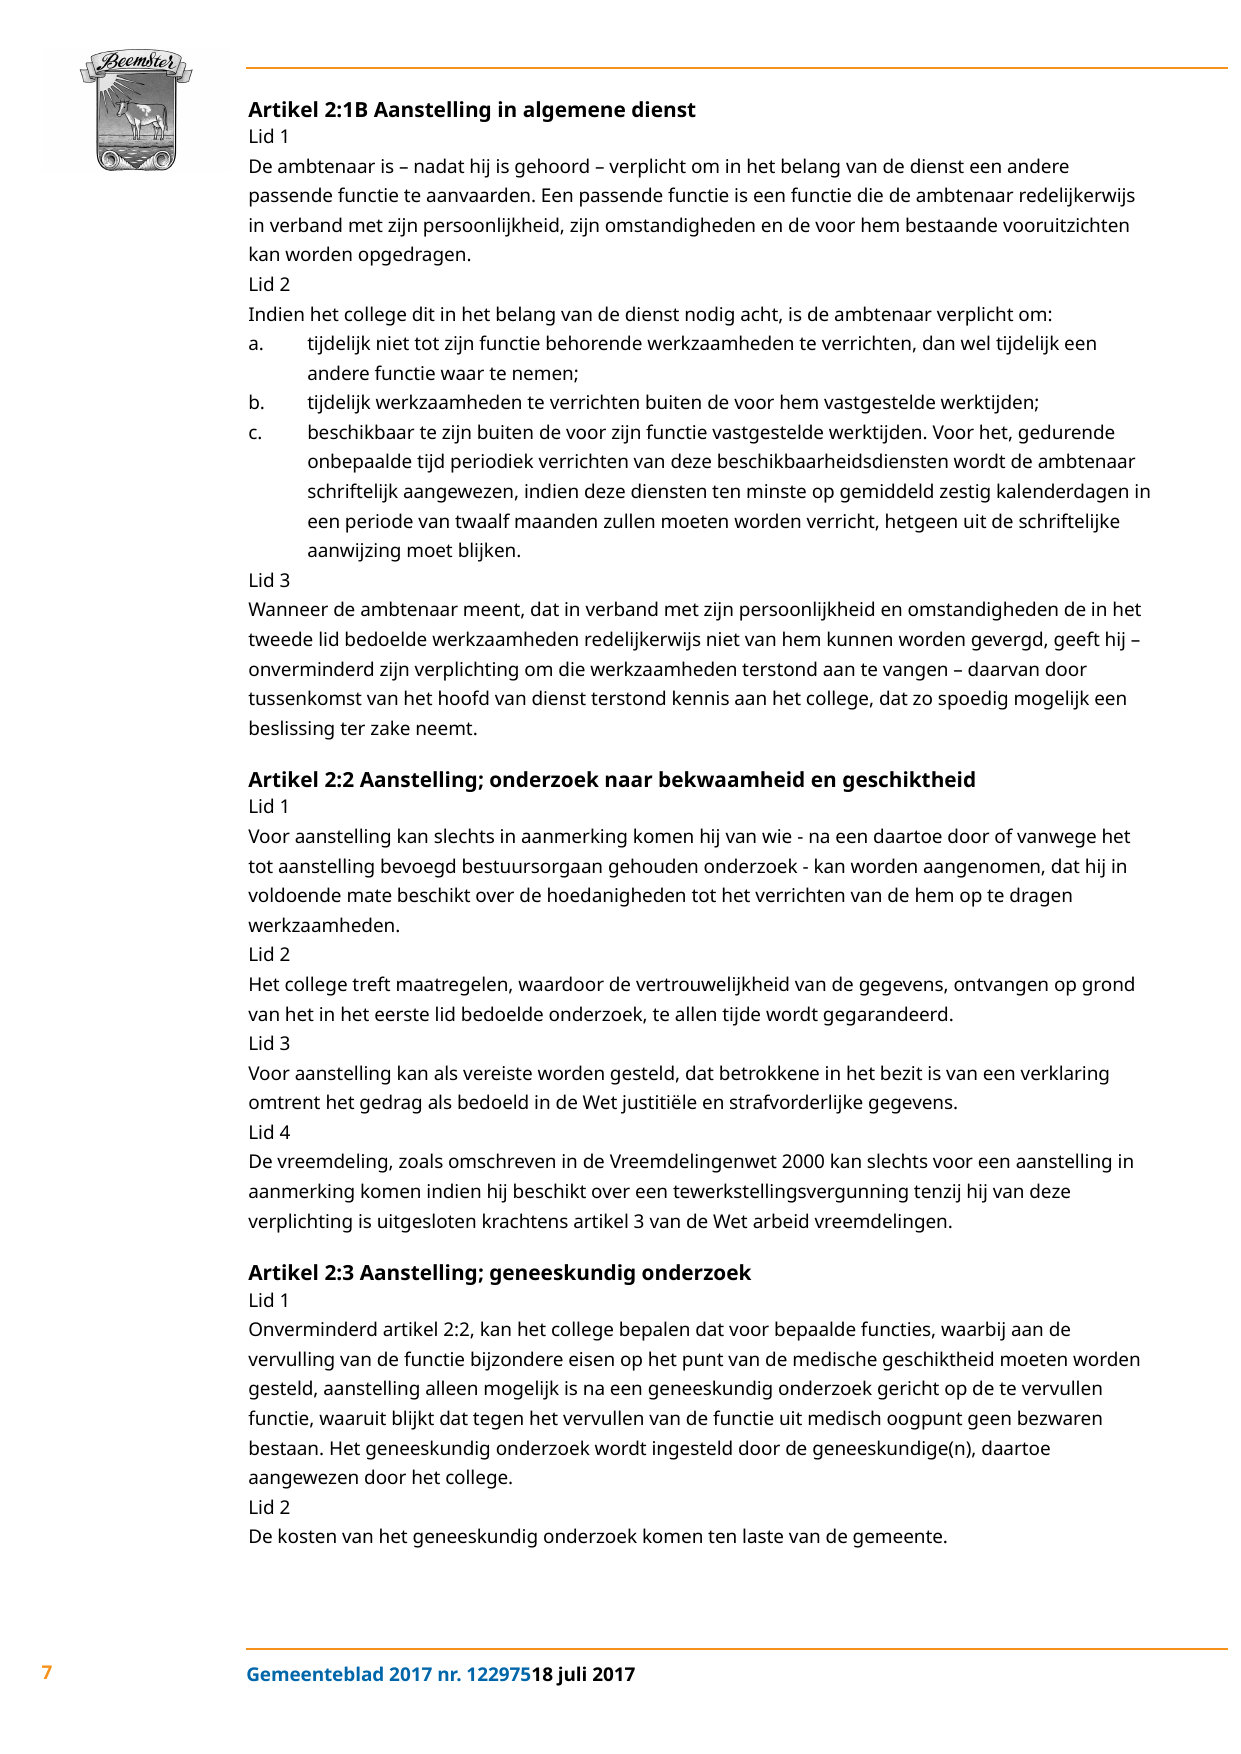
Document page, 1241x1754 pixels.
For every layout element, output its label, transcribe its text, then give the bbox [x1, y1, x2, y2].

list beschikbaar te zijn buiten de voor zijn functie vastgestelde werktijden. Voor het, gedurende onbepaalde tijd periodiek verrichten van deze beschikbaarheidsdiensten wordt de ambtenaar schriftelijk aangewezen, indien deze diensten ten minste op gemiddeld zestig kalenderdagen in een periode van twaalf maanden zullen moeten worden verricht, hetgeen uit de schriftelijke aanwijzing moet blijken. [248, 419, 1152, 563]
text Artikel 2:2 Aanstelling; onderzoek naar bekwaamheid en geschiktheid [248, 765, 1152, 794]
text De ambtenaar is – nadat hij is gehoord – verplicht om in het belang van de dienst een andere passende functie te aanvaarden. Een passende functie is een functie die de ambtenaar redelijkerwijs in verband met zijn persoonlijkheid, zijn omstandigheden en de voor hem bestaande vooruitzichten kan worden opgedragen. [248, 153, 1152, 267]
text Indien het college dit in het belang van de dienst nodig acht, is de ambtenaar verplicht om: [248, 301, 1152, 326]
list tijdelijk werkzaamheden te verrichten buiten de voor hem vastgestelde werktijden; [248, 389, 1152, 415]
text Wanneer de ambtenaar meent, dat in verband met zijn persoonlijkheid en omstandigheden de in het tweede lid bedoelde werkzaamheden redelijkerwijs niet van hem kunnen worden gevergd, geeft hij – onverminderd zijn verplichting om die werkzaamheden terstond aan te vangen – daarvan door tussenkomst van het hoofd van dienst terstond kennis aan het college, dat zo spoedig mogelijk een beslissing ter zake neemt. [248, 597, 1152, 741]
text Voor aanstelling kan slechts in aanmerking komen hij van wie - na een daartoe door of vanwege het tot aanstelling bevoegd bestuursorgaan gehouden onderzoek - kan worden aangenomen, dat hij in voldoende mate beschikt over de hoedanigheden tot het verrichten van de hem op te dragen werkzaamheden. [248, 823, 1152, 938]
text Lid 2 [248, 271, 1152, 297]
text Artikel 2:1B Aanstelling in algemene dienst [248, 95, 1152, 123]
text Onverminderd artikel 2:2, kan het college bepalen dat voor bepaalde functies, waarbij aan de vervulling van de functie bijzondere eisen op het punt van de medische geschiktheid moeten worden gesteld, aanstelling alleen mogelijk is na een geneeskundig onderzoek gericht op de te vervullen functie, waaruit blijkt dat tegen het vervullen van de functie uit medisch oogpunt geen bezwaren bestaan. Het geneeskundig onderzoek wordt ingesteld door de geneeskundige(n), daartoe aangewezen door het college. [248, 1316, 1152, 1490]
text Lid 1 [248, 123, 1152, 149]
text Lid 1 [248, 1287, 1152, 1312]
text Lid 4 [248, 1119, 1152, 1145]
text Artikel 2:3 Aanstelling; geneeskundig onderzoek [248, 1258, 1152, 1287]
text Voor aanstelling kan als vereiste worden gesteld, dat betrokkene in het bezit is van een verklaring omtrent het gedrag als bedoeld in de Wet justitiële en strafvorderlijke gegevens. [248, 1060, 1152, 1115]
list tijdelijk niet tot zijn functie behorende werkzaamheden te verrichten, dan wel tijdelijk een andere functie waar te nemen; [248, 330, 1152, 386]
text Lid 3 [248, 1030, 1152, 1056]
text De vreemdeling, zoals omschreven in de Vreemdelingenwet 2000 kan slechts voor een aanstelling in aanmerking komen indien hij beschikt over een tewerkstellingsvergunning tenzij hij van deze verplichting is uitgesloten krachtens artikel 3 van de Wet arbeid vreemdelingen. [248, 1149, 1152, 1234]
text Lid 2 [248, 942, 1152, 967]
text De kosten van het geneeskundig onderzoek komen ten laste van de gemeente. [248, 1523, 1152, 1549]
text Het college treft maatregelen, waardoor de vertrouwelijkheid van de gegevens, ontvangen op grond van het in het eerste lid bedoelde onderzoek, te allen tijde wordt gegarandeerd. [248, 971, 1152, 1027]
picture [41, 47, 231, 172]
text Lid 2 [248, 1494, 1152, 1519]
text Lid 3 [248, 567, 1152, 593]
text Lid 1 [248, 794, 1152, 819]
